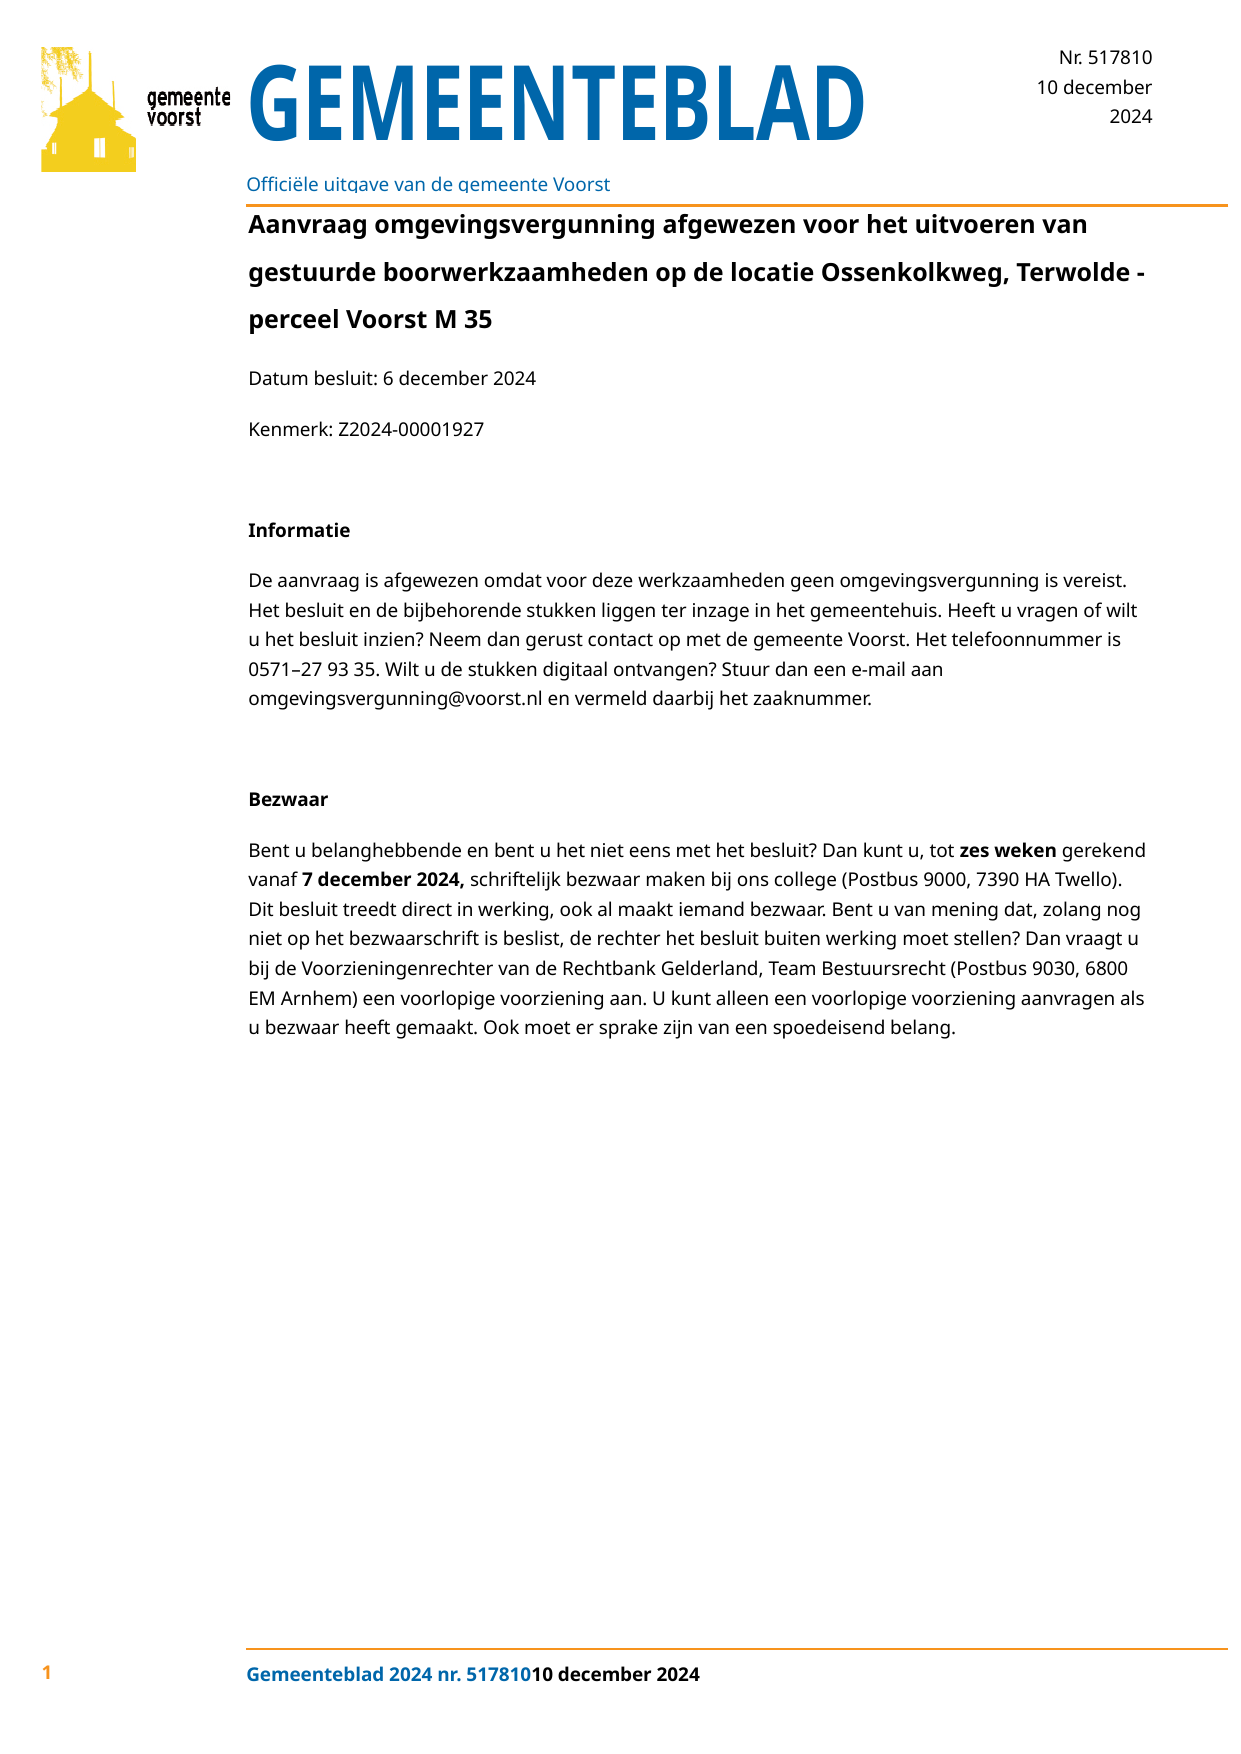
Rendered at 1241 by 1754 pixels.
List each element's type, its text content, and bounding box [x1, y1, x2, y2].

text Datum besluit: 6 december 2024 [248, 366, 1152, 391]
text Aanvraag omgevingsvergunning afgewezen voor het uitvoeren van gestuurde boorwerkzaamheden op de locatie Ossenkolkweg, Terwolde - perceel Voorst M 35 [248, 207, 1152, 336]
text De aanvraag is afgewezen omdat voor deze werkzaamheden geen omgevingsvergunning is vereist. Het besluit en de bijbehorende stukken liggen ter inzage in het gemeentehuis. Heeft u vragen of wilt u het besluit inzien? Neem dan gerust contact op met de gemeente Voorst. Het telefoonnummer is 0571–27 93 35. Wilt u de stukken digitaal ontvangen? Stuur dan een e-mail aan omgevingsvergunning@voorst.nl en vermeld daarbij het zaaknummer. [248, 567, 1152, 711]
text Kenmerk: Z2024-00001927 [248, 416, 1152, 442]
text Bezwaar [248, 786, 1152, 812]
text Bent u belanghebbende en bent u het niet eens met het besluit? Dan kunt u, tot zes weken gerekend vanaf 7 december 2024, schriftelijk bezwaar maken bij ons college (Postbus 9000, 7390 HA Twello). Dit besluit treedt direct in werking, ook al maakt iemand bezwaar. Bent u van mening dat, zolang nog niet op het bezwaarschrift is beslist, de rechter het besluit buiten werking moet stellen? Dan vraagt u bij de Voorzieningenrechter van de Rechtbank Gelderland, Team Bestuursrecht (Postbus 9030, 6800 EM Arnhem) een voorlopige voorziening aan. U kunt alleen een voorlopige voorziening aanvragen als u bezwaar heeft gemaakt. Ook moet er sprake zijn van een spoedeisend belang. [248, 837, 1152, 1040]
text Informatie [248, 517, 1152, 542]
picture [41, 47, 231, 172]
